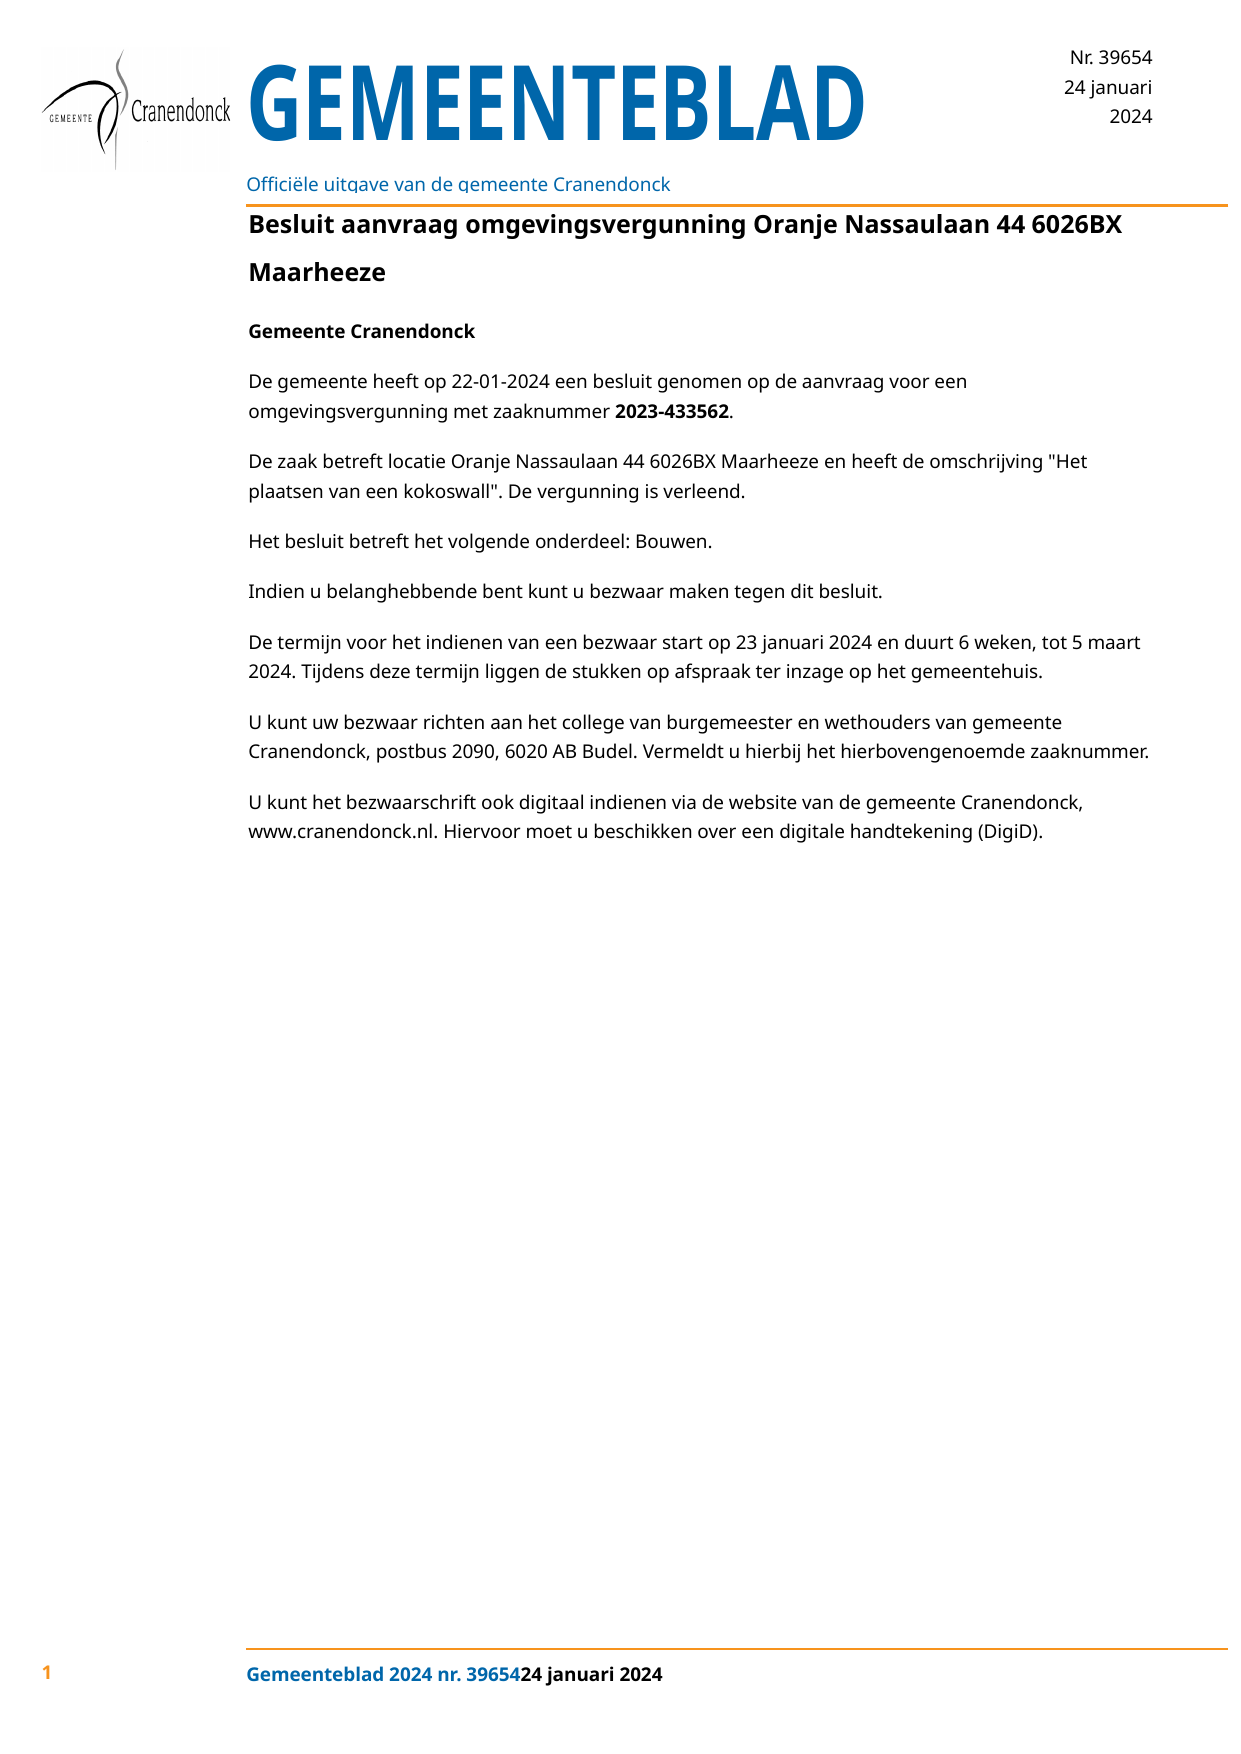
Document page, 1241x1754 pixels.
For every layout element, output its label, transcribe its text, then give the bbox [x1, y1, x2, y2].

text U kunt het bezwaarschrift ook digitaal indienen via de website van de gemeente Cranendonck, www.cranendonck.nl. Hiervoor moet u beschikken over een digitale handtekening (DigiD). [248, 789, 1152, 844]
text Besluit aanvraag omgevingsvergunning Oranje Nassaulaan 44 6026BX Maarheeze [248, 207, 1152, 288]
text Het besluit betreft het volgende onderdeel: Bouwen. [248, 528, 1152, 554]
picture [41, 47, 231, 172]
text De zaak betreft locatie Oranje Nassaulaan 44 6026BX Maarheeze en heeft de omschrijving "Het plaatsen van een kokoswall". De vergunning is verleend. [248, 448, 1152, 504]
text De gemeente heeft op 22-01-2024 een besluit genomen op de aanvraag voor een omgevingsvergunning met zaaknummer 2023-433562. [248, 368, 1152, 424]
text Indien u belanghebbende bent kunt u bezwaar maken tegen dit besluit. [248, 579, 1152, 604]
text U kunt uw bezwaar richten aan het college van burgemeester en wethouders van gemeente Cranendonck, postbus 2090, 6020 AB Budel. Vermeldt u hierbij het hierbovengenoemde zaaknummer. [248, 709, 1152, 764]
text Gemeente Cranendonck [248, 318, 1152, 344]
text De termijn voor het indienen van een bezwaar start op 23 januari 2024 en duurt 6 weken, tot 5 maart 2024. Tijdens deze termijn liggen de stukken op afspraak ter inzage op het gemeentehuis. [248, 629, 1152, 684]
